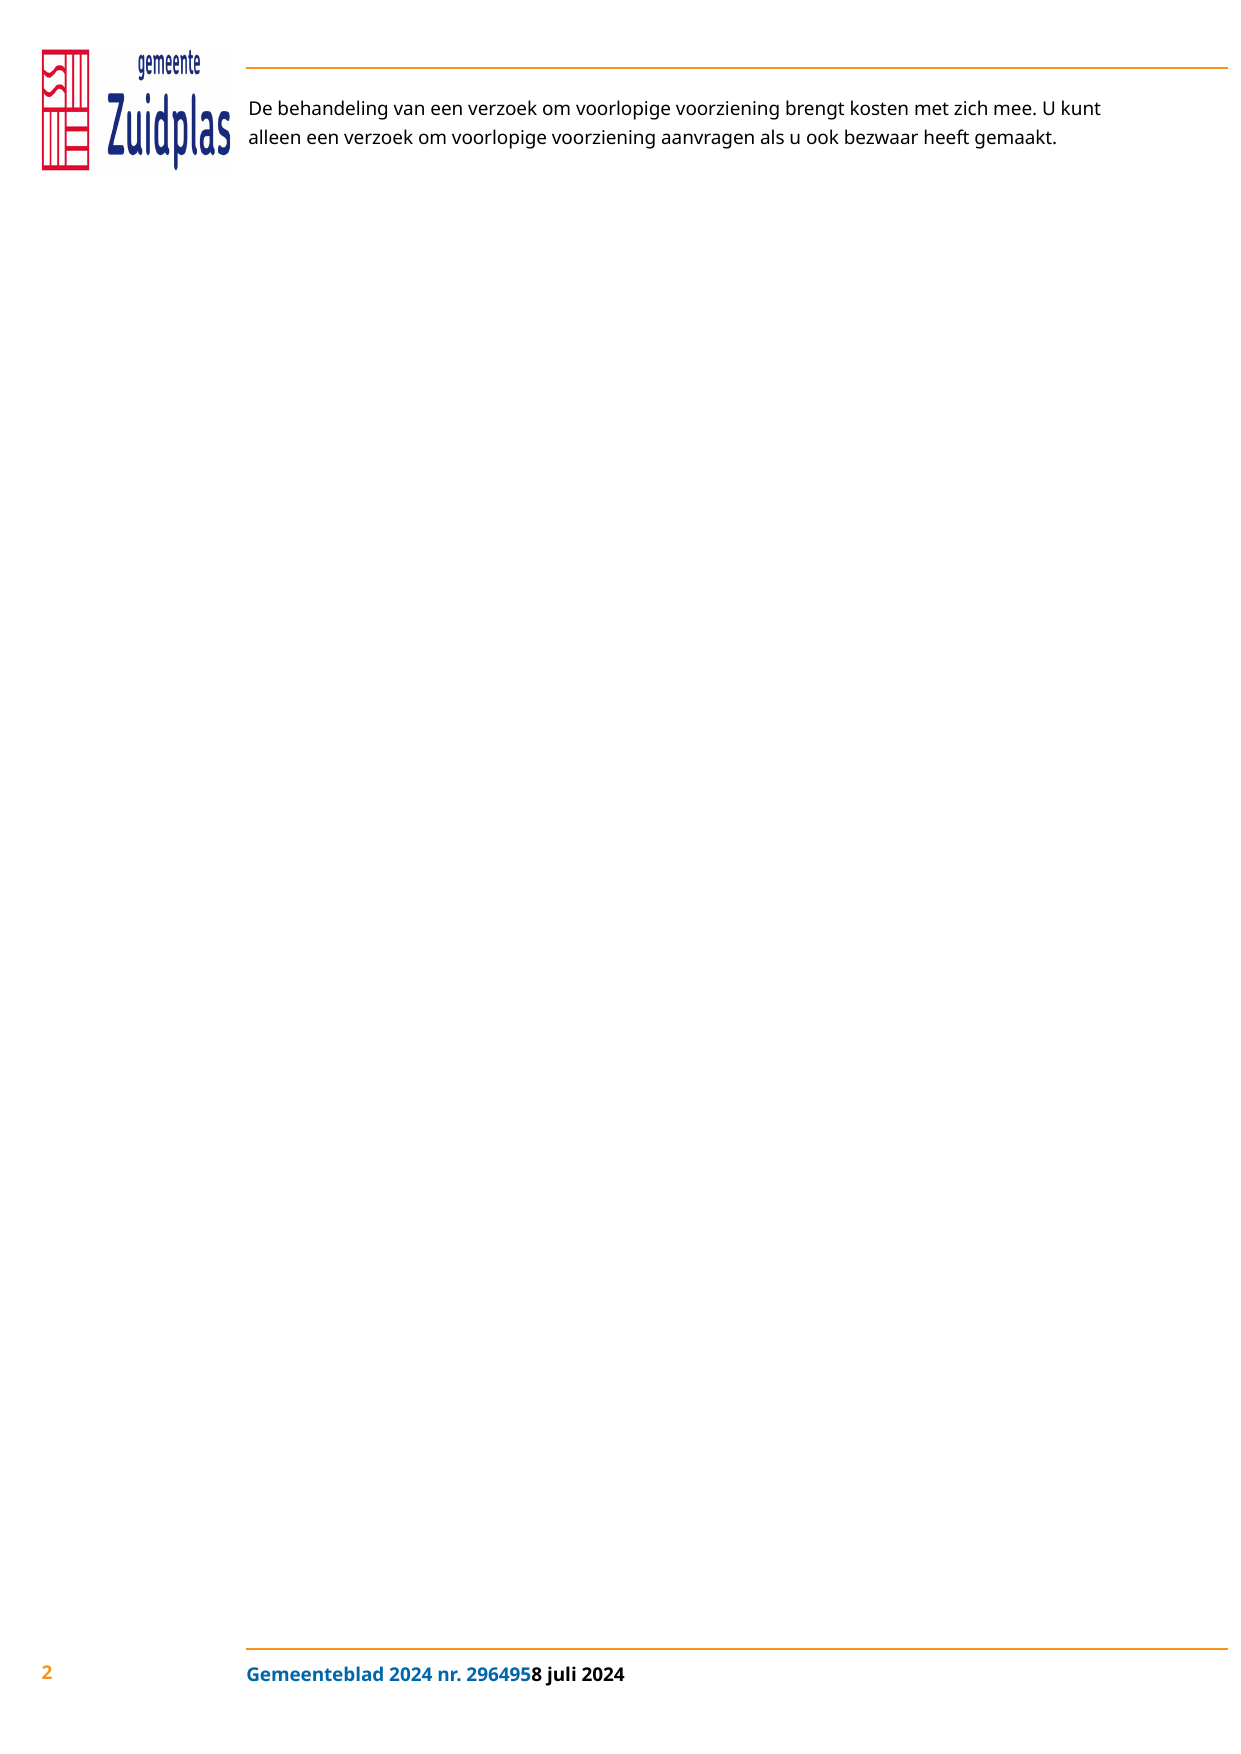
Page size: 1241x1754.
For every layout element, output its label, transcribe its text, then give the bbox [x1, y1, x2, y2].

picture [41, 47, 231, 172]
text De behandeling van een verzoek om voorlopige voorziening brengt kosten met zich mee. U kunt alleen een verzoek om voorlopige voorziening aanvragen als u ook bezwaar heeft gemaakt. [248, 95, 1152, 150]
